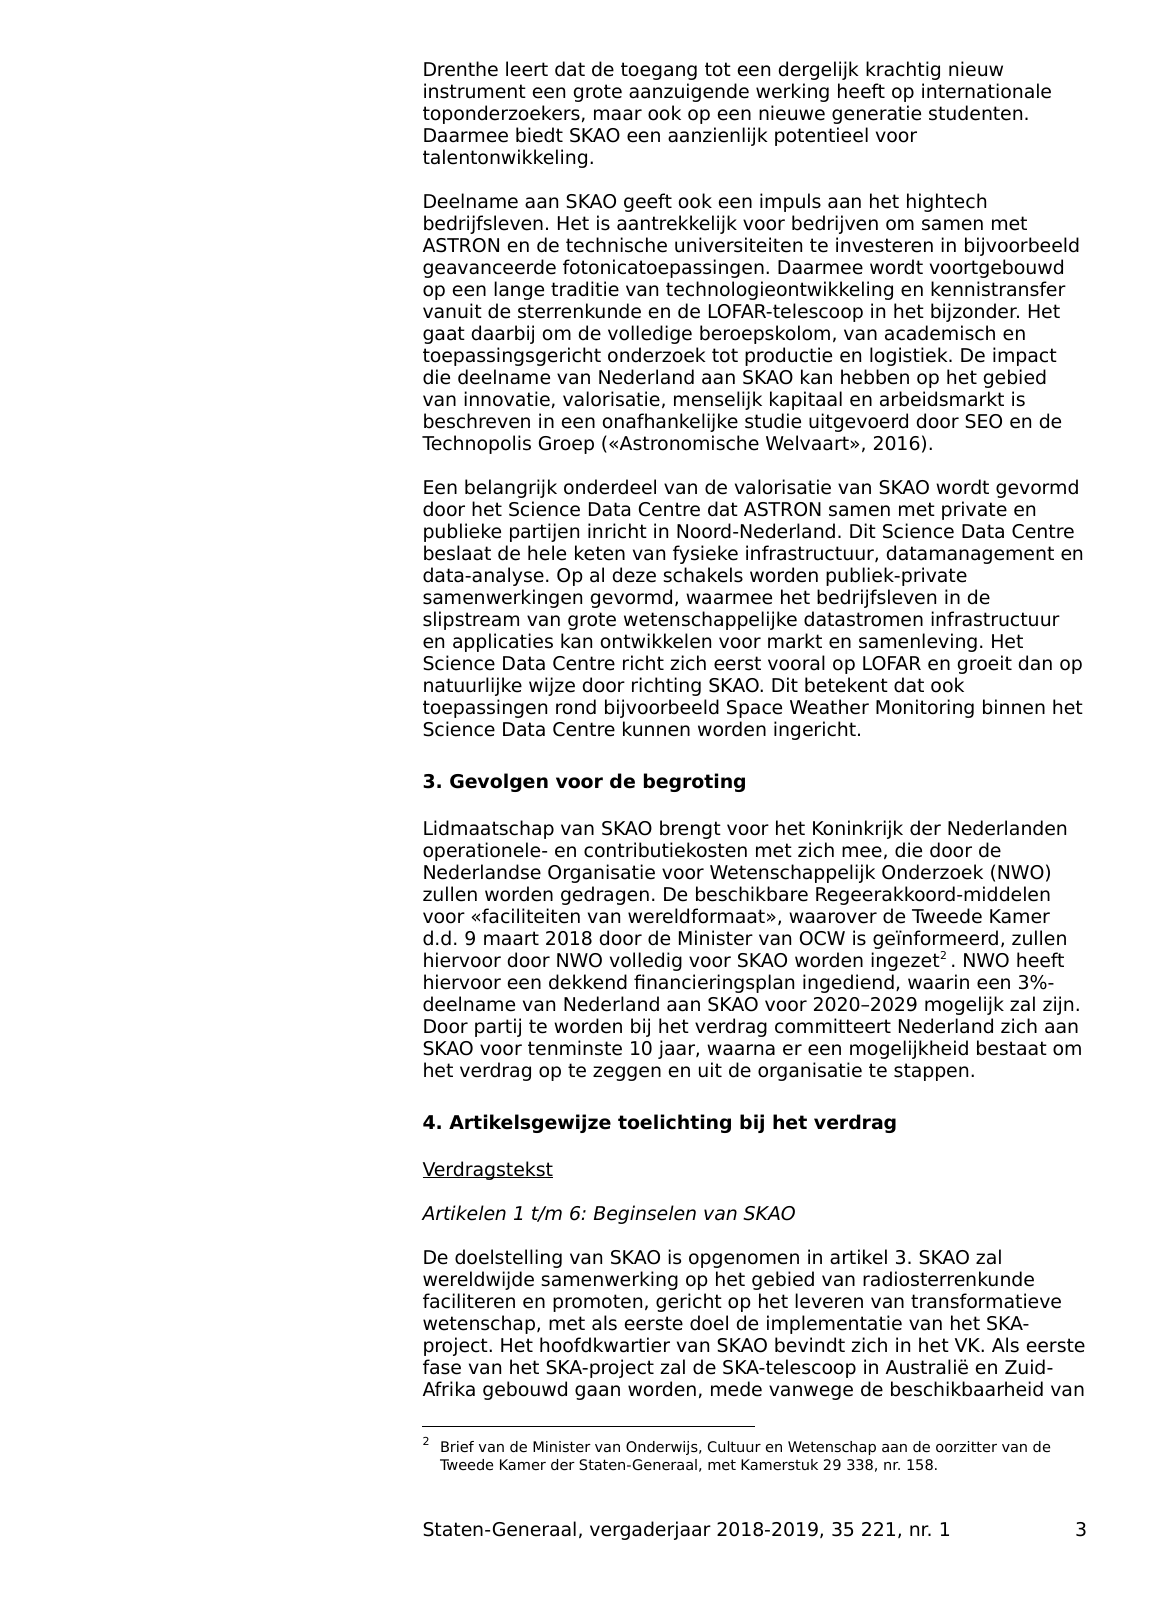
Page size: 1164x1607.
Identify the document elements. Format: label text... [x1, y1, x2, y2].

text De doelstelling van SKAO is opgenomen in artikel 3. SKAO zal wereldwijde samenwerking op het gebied van radiosterrenkunde faciliteren en promoten, gericht op het leveren van transformatieve wetenschap, met als eerste doel de implementatie van het SKA-project. Het hoofdkwartier van SKAO bevindt zich in het VK. Als eerste fase van het SKA-project zal de SKA-telescoop in Australië en Zuid-Afrika gebouwd gaan worden, mede vanwege de beschikbaarheid van [422, 1247, 1087, 1401]
subtitle 4. Artikelsgewijze toelichting bij het verdrag [422, 1112, 1087, 1133]
text Drenthe leert dat de toegang tot een dergelijk krachtig nieuw instrument een grote aanzuigende werking heeft op internationale toponderzoekers, maar ook op een nieuwe generatie studenten. Daarmee biedt SKAO een aanzienlijk potentieel voor talentonwikkeling. [422, 59, 1087, 169]
text Brief van de Minister van Onderwijs, Cultuur en Wetenschap aan de oorzitter van de Tweede Kamer der Staten-Generaal, met Kamerstuk 29 338, nr. 158. [422, 1435, 1087, 1474]
text Deelname aan SKAO geeft ook een impuls aan het hightech bedrijfsleven. Het is aantrekkelijk voor bedrijven om samen met ASTRON en de technische universiteiten te investeren in bijvoorbeeld geavanceerde fotonicatoepassingen. Daarmee wordt voortgebouwd op een lange traditie van technologieontwikkeling en kennistransfer vanuit de sterrenkunde en de LOFAR-telescoop in het bijzonder. Het gaat daarbij om de volledige beroepskolom, van academisch en toepassingsgericht onderzoek tot productie en logistiek. De impact die deelname van Nederland aan SKAO kan hebben op het gebied van innovatie, valorisatie, menselijk kapitaal en arbeidsmarkt is beschreven in een onafhankelijke studie uitgevoerd door SEO en de Technopolis Groep («Astronomische Welvaart», 2016). [422, 191, 1087, 455]
subtitle Verdragstekst [422, 1158, 1087, 1181]
subtitle 3. Gevolgen voor de begroting [422, 771, 1087, 793]
text Een belangrijk onderdeel van de valorisatie van SKAO wordt gevormd door het Science Data Centre dat ASTRON samen met private en publieke partijen inricht in Noord-Nederland. Dit Science Data Centre beslaat de hele keten van fysieke infrastructuur, datamanagement en data-analyse. Op al deze schakels worden publiek-private samenwerkingen gevormd, waarmee het bedrijfsleven in de slipstream van grote wetenschappelijke datastromen infrastructuur en applicaties kan ontwikkelen voor markt en samenleving. Het Science Data Centre richt zich eerst vooral op LOFAR en groeit dan op natuurlijke wijze door richting SKAO. Dit betekent dat ook toepassingen rond bijvoorbeeld Space Weather Monitoring binnen het Science Data Centre kunnen worden ingericht. [422, 477, 1087, 741]
subtitle Artikelen 1 t/m 6: Beginselen van SKAO [422, 1203, 1087, 1225]
text Lidmaatschap van SKAO brengt voor het Koninkrijk der Nederlanden operationele- en contributiekosten met zich mee, die door de Nederlandse Organisatie voor Wetenschappelijk Onderzoek (NWO) zullen worden gedragen. De beschikbare Regeerakkoord-middelen voor «faciliteiten van wereldformaat», waarover de Tweede Kamer d.d. 9 maart 2018 door de Minister van OCW is geïnformeerd, zullen hiervoor door NWO volledig voor SKAO worden ingezet. NWO heeft hiervoor een dekkend financieringsplan ingediend, waarin een 3%-deelname van Nederland aan SKAO voor 2020–2029 mogelijk zal zijn. Door partij te worden bij het verdrag committeert Nederland zich aan SKAO voor tenminste 10 jaar, waarna er een mogelijkheid bestaat om het verdrag op te zeggen en uit de organisatie te stappen. [422, 818, 1087, 1082]
